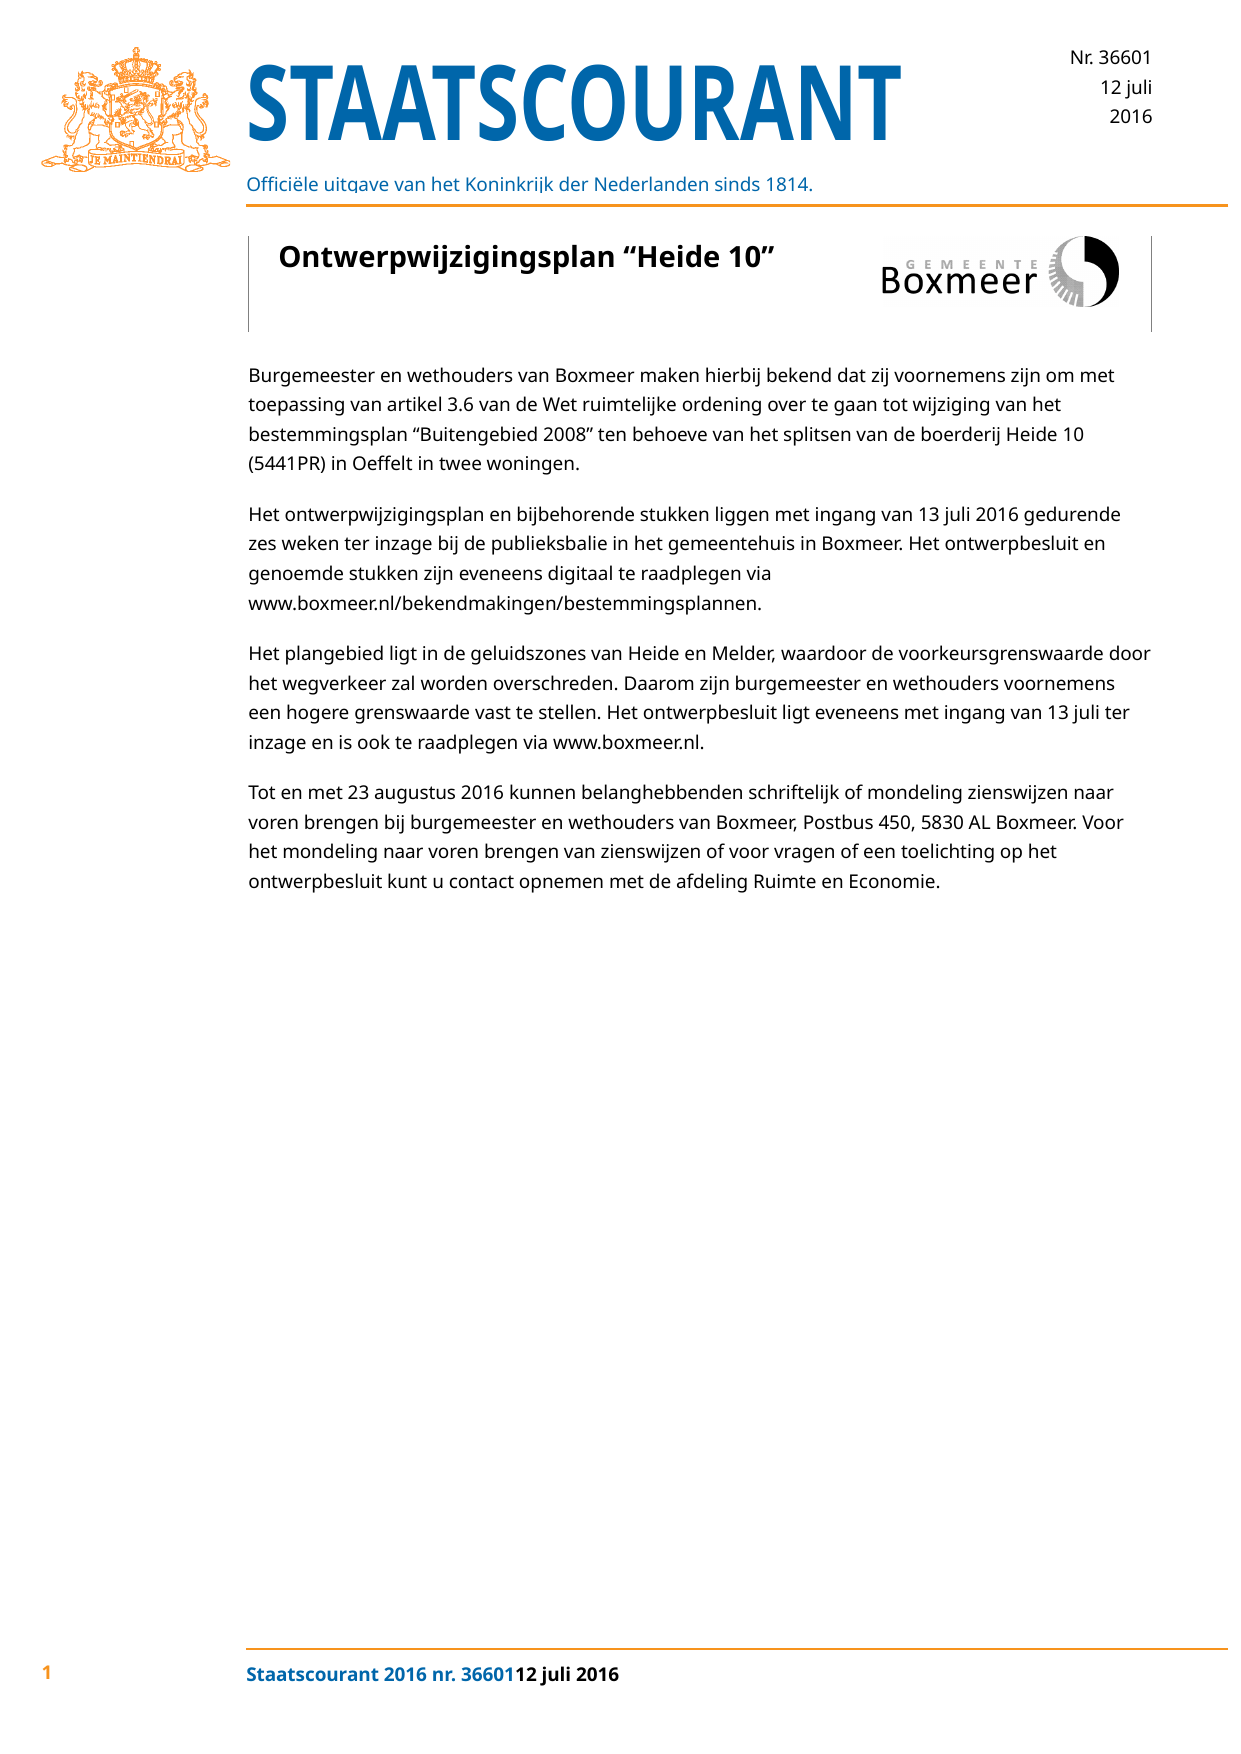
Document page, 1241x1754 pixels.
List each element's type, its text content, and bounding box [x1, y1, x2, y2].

text Het ontwerpwijzigingsplan en bijbehorende stukken liggen met ingang van 13 juli 2016 gedurende zes weken ter inzage bij de publieksbalie in het gemeentehuis in Boxmeer. Het ontwerpbesluit en genoemde stukken zijn eveneens digitaal te raadplegen via www.boxmeer.nl/bekendmakingen/bestemmingsplannen. [248, 501, 1152, 615]
text Tot en met 23 augustus 2016 kunnen belanghebbenden schriftelijk of mondeling zienswijzen naar voren brengen bij burgemeester en wethouders van Boxmeer, Postbus 450, 5830 AL Boxmeer. Voor het mondeling naar voren brengen van zienswijzen of voor vragen of een toelichting op het ontwerpbesluit kunt u contact opnemen met de afdeling Ruimte en Economie. [248, 779, 1152, 894]
picture [41, 47, 231, 172]
table_header [850, 236, 1151, 332]
picture [882, 236, 1119, 307]
text Het plangebied ligt in de geluidszones van Heide en Melder, waardoor de voorkeursgrenswaarde door het wegverkeer zal worden overschreden. Daarom zijn burgemeester en wethouders voornemens een hogere grenswaarde vast te stellen. Het ontwerpbesluit ligt eveneens met ingang van 13 juli ter inzage en is ook te raadplegen via www.boxmeer.nl. [248, 640, 1152, 754]
table_header Ontwerpwijzigingsplan “Heide 10” [249, 236, 850, 332]
text Burgemeester en wethouders van Boxmeer maken hierbij bekend dat zij voornemens zijn om met toepassing van artikel 3.6 van de Wet ruimtelijke ordening over te gaan tot wijziging van het bestemmingsplan “Buitengebied 2008” ten behoeve van het splitsen van de boerderij Heide 10 (5441PR) in Oeffelt in twee woningen. [248, 362, 1152, 476]
